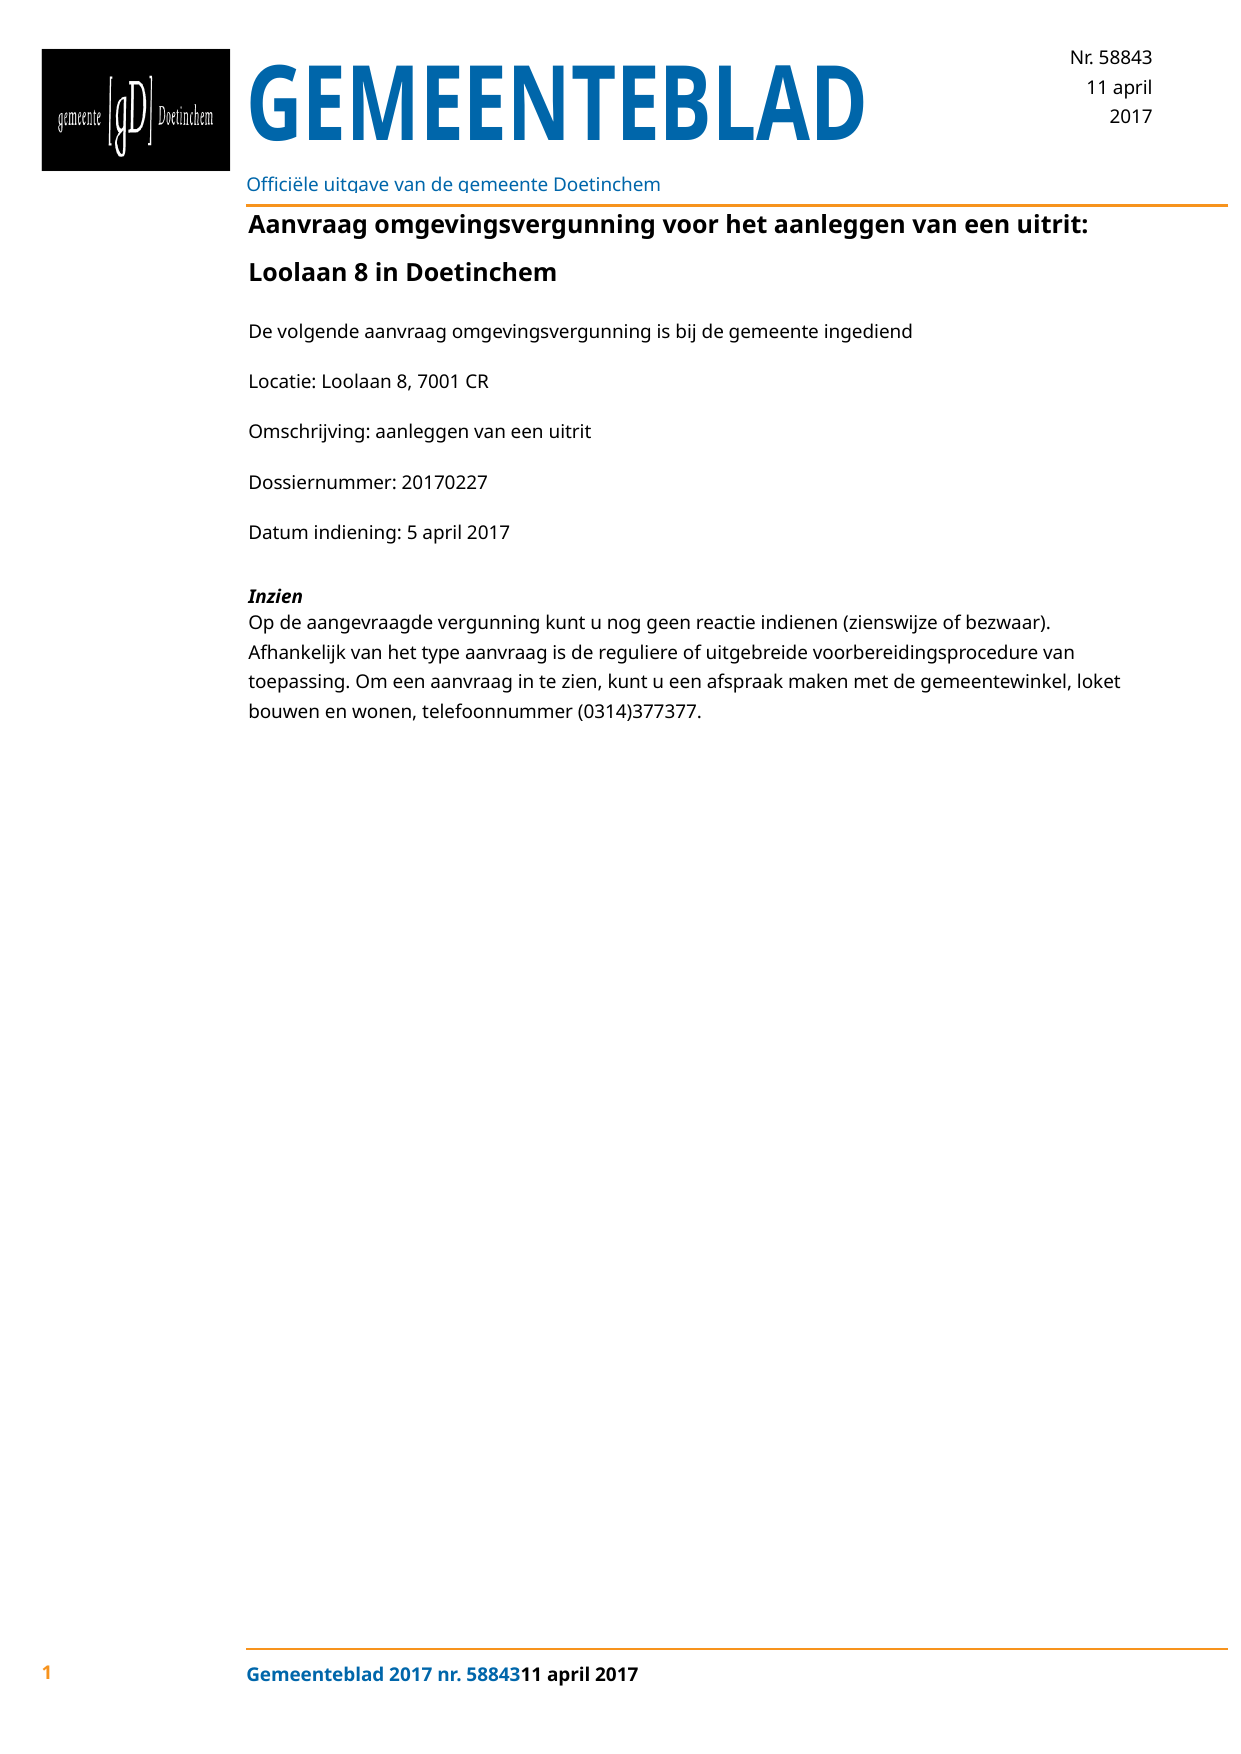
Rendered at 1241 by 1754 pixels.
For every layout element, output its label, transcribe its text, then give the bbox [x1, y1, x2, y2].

text Dossiernummer: 20170227 [248, 469, 1152, 495]
text Locatie: Loolaan 8, 7001 CR [248, 368, 1152, 394]
text De volgende aanvraag omgevingsvergunning is bij de gemeente ingediend [248, 318, 1152, 344]
text Aanvraag omgevingsvergunning voor het aanleggen van een uitrit: Loolaan 8 in Doetinchem [248, 207, 1152, 288]
text Datum indiening: 5 april 2017 [248, 519, 1152, 545]
text Op de aangevraagde vergunning kunt u nog geen reactie indienen (zienswijze of bezwaar). Afhankelijk van het type aanvraag is de reguliere of uitgebreide voorbereidingsprocedure van toepassing. Om een aanvraag in te zien, kunt u een afspraak maken met de gemeentewinkel, loket bouwen en wonen, telefoonnummer (0314)377377. [248, 609, 1152, 724]
text Omschrijving: aanleggen van een uitrit [248, 419, 1152, 444]
text Inzien [248, 583, 1152, 609]
picture [41, 47, 231, 172]
